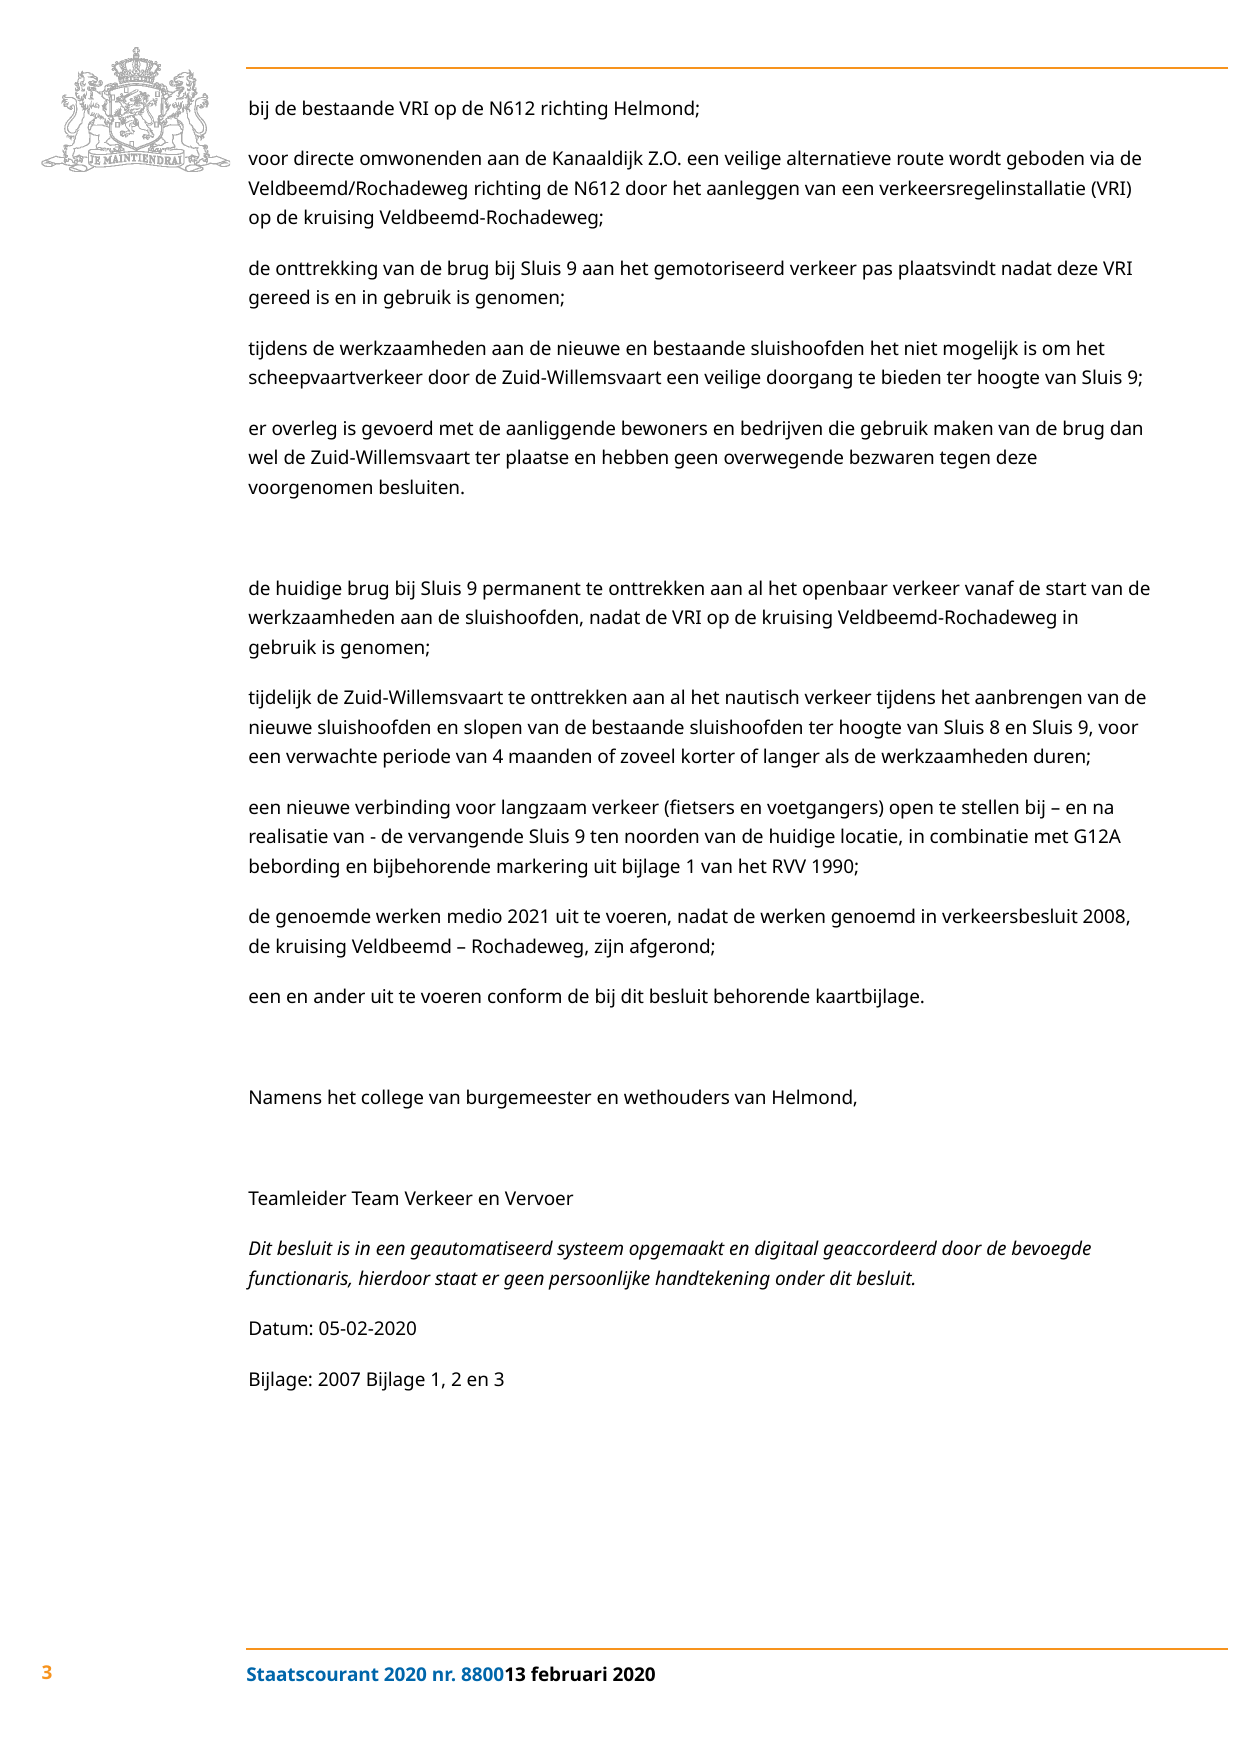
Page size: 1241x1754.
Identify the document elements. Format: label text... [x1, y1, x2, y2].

text een en ander uit te voeren conform de bij dit besluit behorende kaartbijlage. [248, 983, 1152, 1009]
text Datum: 05-02-2020 [248, 1316, 1152, 1341]
text Dit besluit is in een geautomatiseerd systeem opgemaakt en digitaal geaccordeerd door de bevoegde functionaris, hierdoor staat er geen persoonlijke handtekening onder dit besluit. [248, 1236, 1152, 1291]
text Bijlage: 2007 Bijlage 1, 2 en 3 [248, 1366, 1152, 1392]
text tijdelijk de Zuid-Willemsvaart te onttrekken aan al het nautisch verkeer tijdens het aanbrengen van de nieuwe sluishoofden en slopen van de bestaande sluishoofden ter hoogte van Sluis 8 en Sluis 9, voor een verwachte periode van 4 maanden of zoveel korter of langer als de werkzaamheden duren; [248, 684, 1152, 769]
text de huidige brug bij Sluis 9 permanent te onttrekken aan al het openbaar verkeer vanaf de start van de werkzaamheden aan de sluishoofden, nadat de VRI op de kruising Veldbeemd-Rochadeweg in gebruik is genomen; [248, 575, 1152, 660]
text de genoemde werken medio 2021 uit te voeren, nadat de werken genoemd in verkeersbesluit 2008, de kruising Veldbeemd – Rochadeweg, zijn afgerond; [248, 903, 1152, 959]
text tijdens de werkzaamheden aan de nieuwe en bestaande sluishoofden het niet mogelijk is om het scheepvaartverkeer door de Zuid-Willemsvaart een veilige doorgang te bieden ter hoogte van Sluis 9; [248, 335, 1152, 390]
text de onttrekking van de brug bij Sluis 9 aan het gemotoriseerd verkeer pas plaatsvindt nadat deze VRI gereed is en in gebruik is genomen; [248, 255, 1152, 310]
text Teamleider Team Verkeer en Vervoer [248, 1185, 1152, 1211]
text voor directe omwonenden aan de Kanaaldijk Z.O. een veilige alternatieve route wordt geboden via de Veldbeemd/Rochadeweg richting de N612 door het aanleggen van een verkeersregelinstallatie (VRI) op de kruising Veldbeemd-Rochadeweg; [248, 145, 1152, 230]
text er overleg is gevoerd met de aanliggende bewoners en bedrijven die gebruik maken van de brug dan wel de Zuid-Willemsvaart ter plaatse en hebben geen overwegende bezwaren tegen deze voorgenomen besluiten. [248, 415, 1152, 500]
picture [41, 47, 231, 172]
text Namens het college van burgemeester en wethouders van Helmond, [248, 1084, 1152, 1110]
text bij de bestaande VRI op de N612 richting Helmond; [248, 95, 1152, 121]
text een nieuwe verbinding voor langzaam verkeer (fietsers en voetgangers) open te stellen bij – en na realisatie van - de vervangende Sluis 9 ten noorden van de huidige locatie, in combinatie met G12A bebording en bijbehorende markering uit bijlage 1 van het RVV 1990; [248, 794, 1152, 879]
